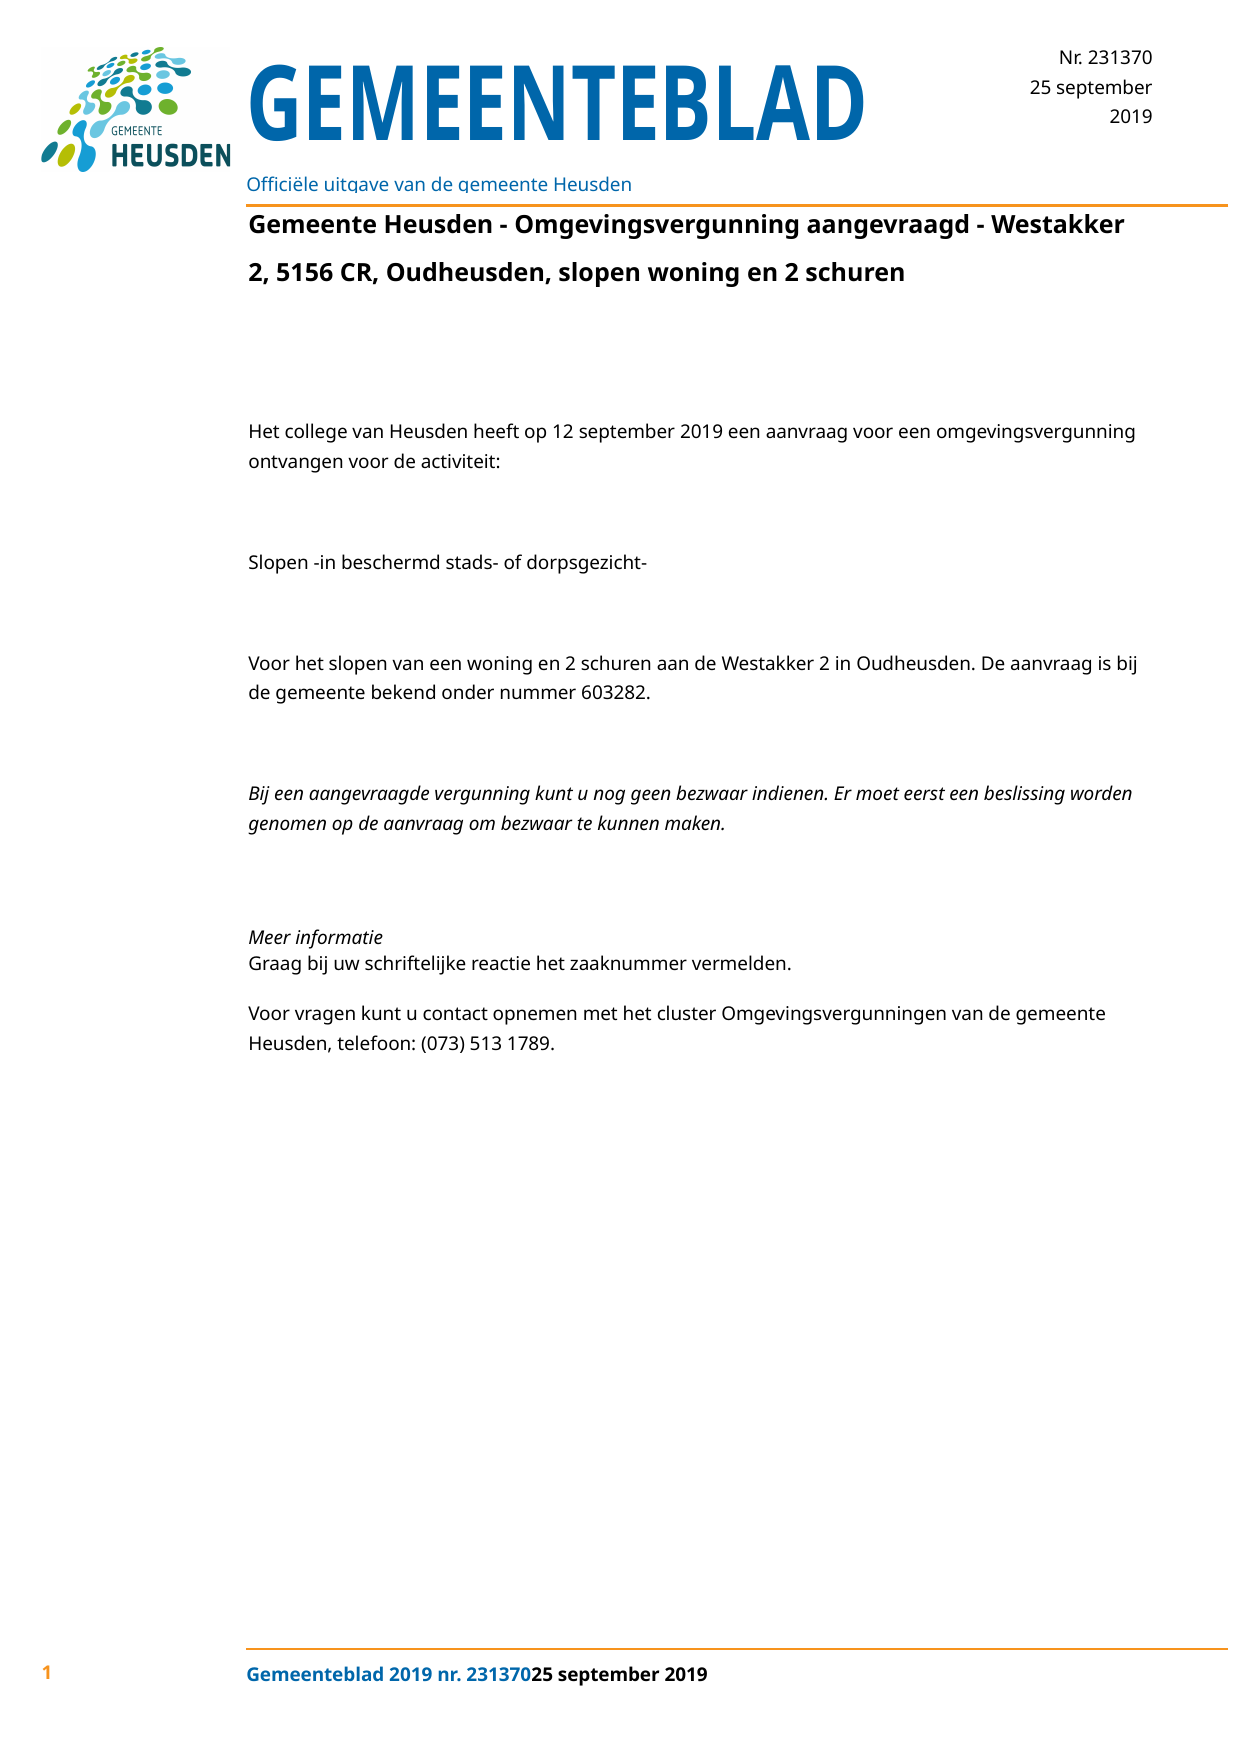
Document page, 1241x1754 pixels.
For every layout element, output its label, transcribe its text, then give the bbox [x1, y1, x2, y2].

text Meer informatie [248, 924, 1152, 950]
text Het college van Heusden heeft op 12 september 2019 een aanvraag voor een omgevingsvergunning ontvangen voor de activiteit: [248, 419, 1152, 474]
text Voor het slopen van een woning en 2 schuren aan de Westakker 2 in Oudheusden. De aanvraag is bij de gemeente bekend onder nummer 603282. [248, 650, 1152, 705]
text Graag bij uw schriftelijke reactie het zaaknummer vermelden. [248, 950, 1152, 976]
text Voor vragen kunt u contact opnemen met het cluster Omgevingsvergunningen van de gemeente Heusden, telefoon: (073) 513 1789. [248, 1001, 1152, 1056]
text Slopen -in beschermd stads- of dorpsgezicht- [248, 549, 1152, 575]
text Gemeente Heusden - Omgevingsvergunning aangevraagd - Westakker 2, 5156 CR, Oudheusden, slopen woning en 2 schuren [248, 207, 1152, 288]
text Bij een aangevraagde vergunning kunt u nog geen bezwaar indienen. Er moet eerst een beslissing worden genomen op de aanvraag om bezwaar te kunnen maken. [248, 780, 1152, 836]
picture [41, 47, 231, 172]
